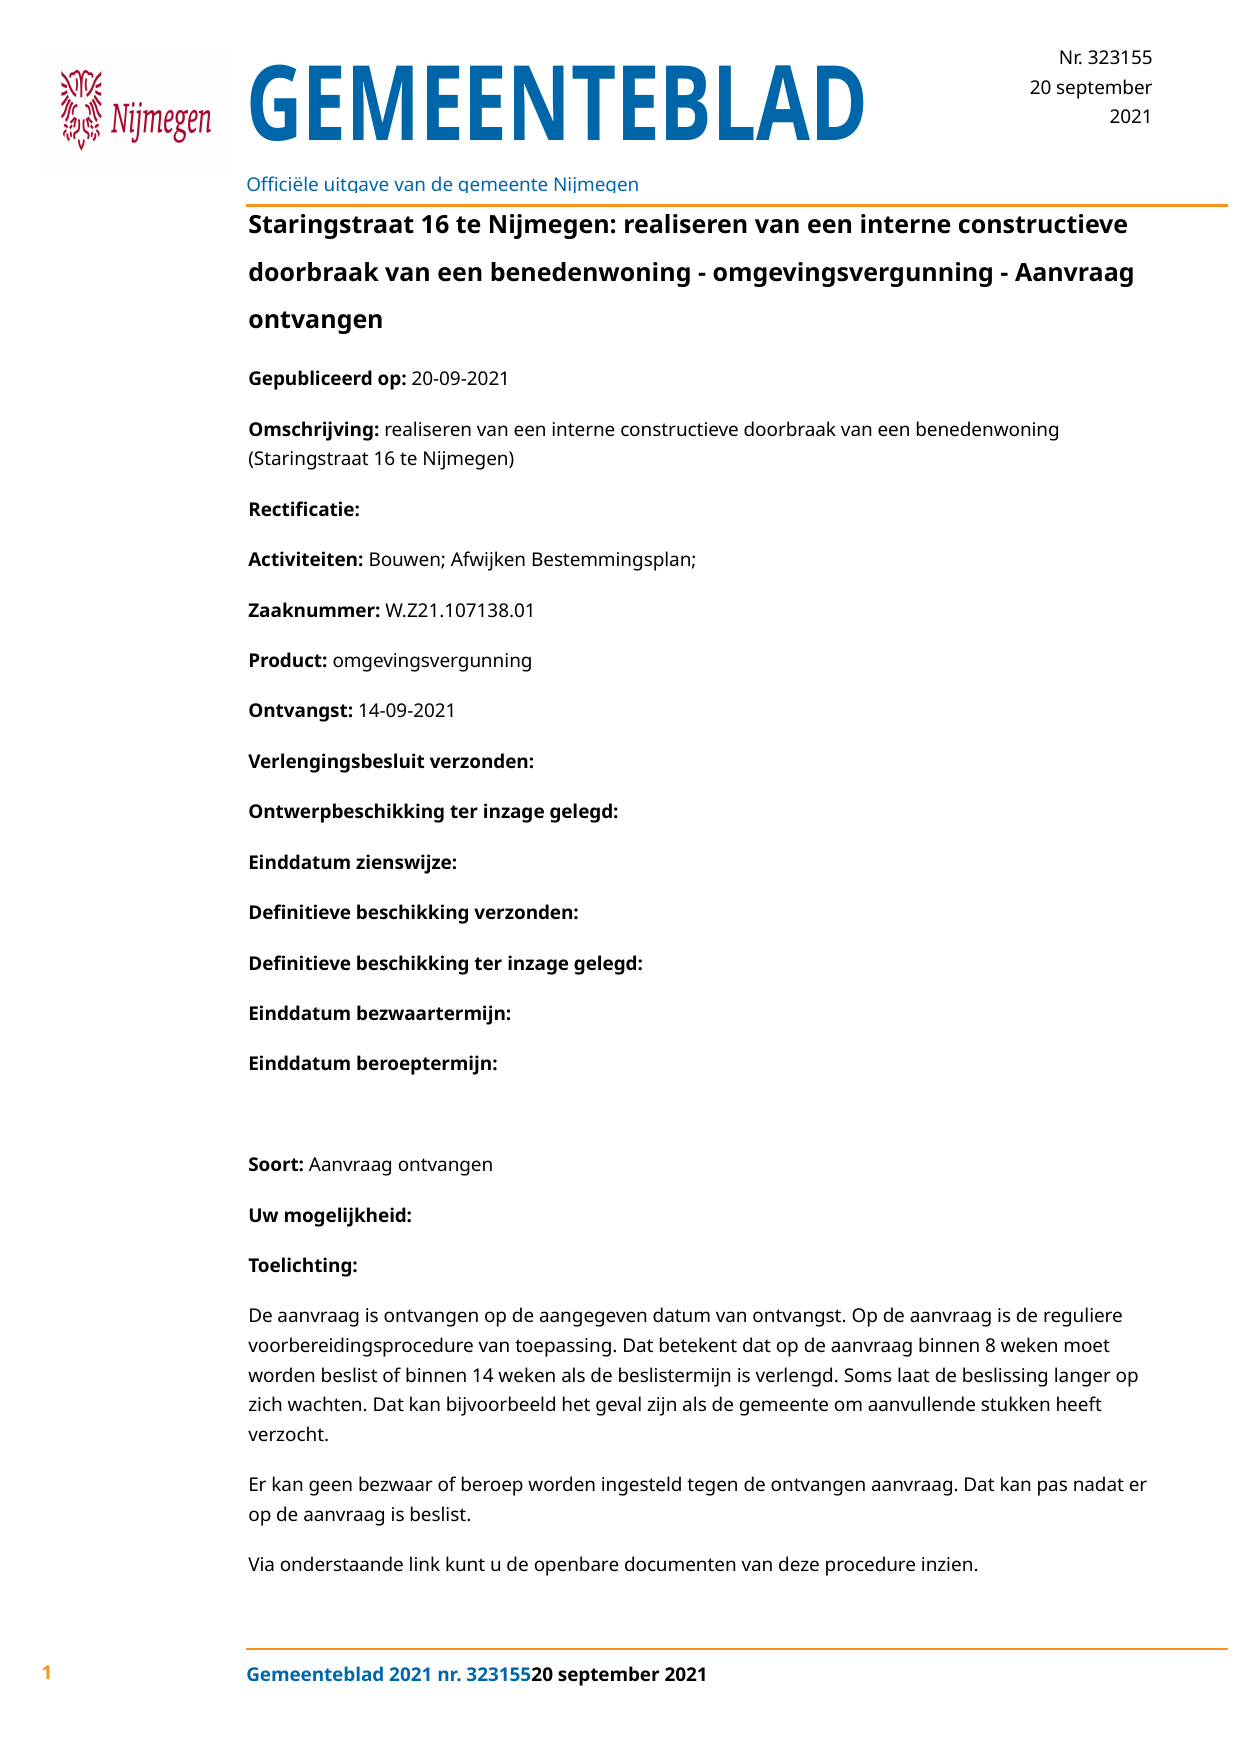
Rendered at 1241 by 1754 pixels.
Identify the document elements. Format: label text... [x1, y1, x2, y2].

text Staringstraat 16 te Nijmegen: realiseren van een interne constructieve doorbraak van een benedenwoning - omgevingsvergunning - Aanvraag ontvangen [248, 207, 1152, 336]
text Verlengingsbesluit verzonden: [248, 748, 1152, 774]
text Product: omgevingsvergunning [248, 647, 1152, 673]
text Zaaknummer: W.Z21.107138.01 [248, 597, 1152, 622]
text Ontvangst: 14-09-2021 [248, 698, 1152, 723]
text Definitieve beschikking verzonden: [248, 899, 1152, 925]
text Uw mogelijkheid: [248, 1202, 1152, 1227]
picture [41, 47, 231, 172]
text Er kan geen bezwaar of beroep worden ingesteld tegen de ontvangen aanvraag. Dat kan pas nadat er op de aanvraag is beslist. [248, 1471, 1152, 1527]
text Omschrijving: realiseren van een interne constructieve doorbraak van een benedenwoning (Staringstraat 16 te Nijmegen) [248, 416, 1152, 471]
text Definitieve beschikking ter inzage gelegd: [248, 950, 1152, 975]
text Soort: Aanvraag ontvangen [248, 1151, 1152, 1177]
text Ontwerpbeschikking ter inzage gelegd: [248, 798, 1152, 824]
text Einddatum bezwaartermijn: [248, 1000, 1152, 1026]
text Via onderstaande link kunt u de openbare documenten van deze procedure inzien. [248, 1551, 1152, 1577]
text Einddatum beroeptermijn: [248, 1051, 1152, 1076]
text Activiteiten: Bouwen; Afwijken Bestemmingsplan; [248, 546, 1152, 572]
text Einddatum zienswijze: [248, 849, 1152, 874]
text Gepubliceerd op: 20-09-2021 [248, 366, 1152, 391]
text Rectificatie: [248, 496, 1152, 522]
text De aanvraag is ontvangen op de aangegeven datum van ontvangst. Op de aanvraag is de reguliere voorbereidingsprocedure van toepassing. Dat betekent dat op de aanvraag binnen 8 weken moet worden beslist of binnen 14 weken als de beslistermijn is verlengd. Soms laat de beslissing langer op zich wachten. Dat kan bijvoorbeeld het geval zijn als de gemeente om aanvullende stukken heeft verzocht. [248, 1303, 1152, 1447]
text Toelichting: [248, 1252, 1152, 1278]
